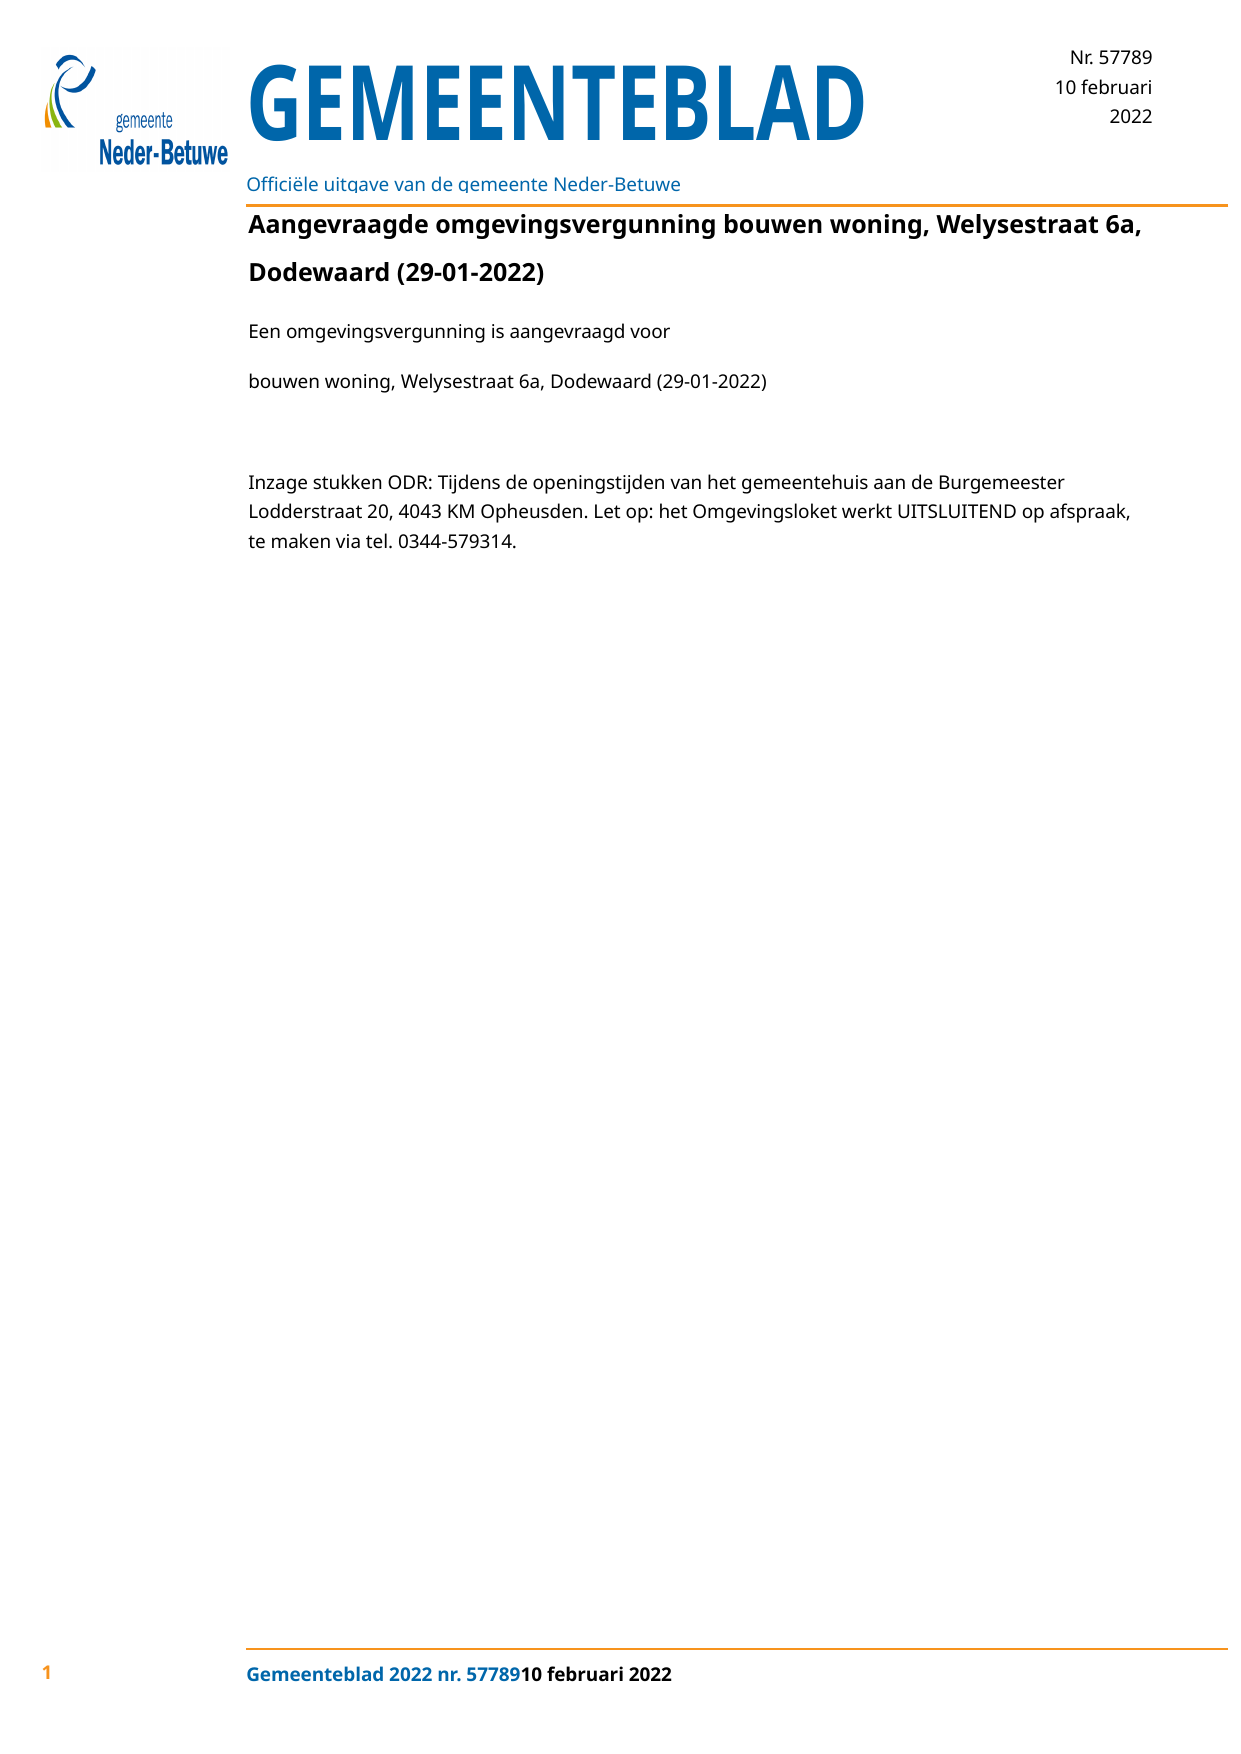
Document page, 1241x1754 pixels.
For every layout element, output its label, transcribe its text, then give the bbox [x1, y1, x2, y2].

text Aangevraagde omgevingsvergunning bouwen woning, Welysestraat 6a, Dodewaard (29-01-2022) [248, 207, 1152, 288]
text Een omgevingsvergunning is aangevraagd voor [248, 318, 1152, 344]
picture [41, 47, 231, 172]
text bouwen woning, Welysestraat 6a, Dodewaard (29-01-2022) [248, 368, 1152, 394]
text Inzage stukken ODR: Tijdens de openingstijden van het gemeentehuis aan de Burgemeester Lodderstraat 20, 4043 KM Opheusden. Let op: het Omgevingsloket werkt UITSLUITEND op afspraak, te maken via tel. 0344-579314. [248, 469, 1152, 554]
